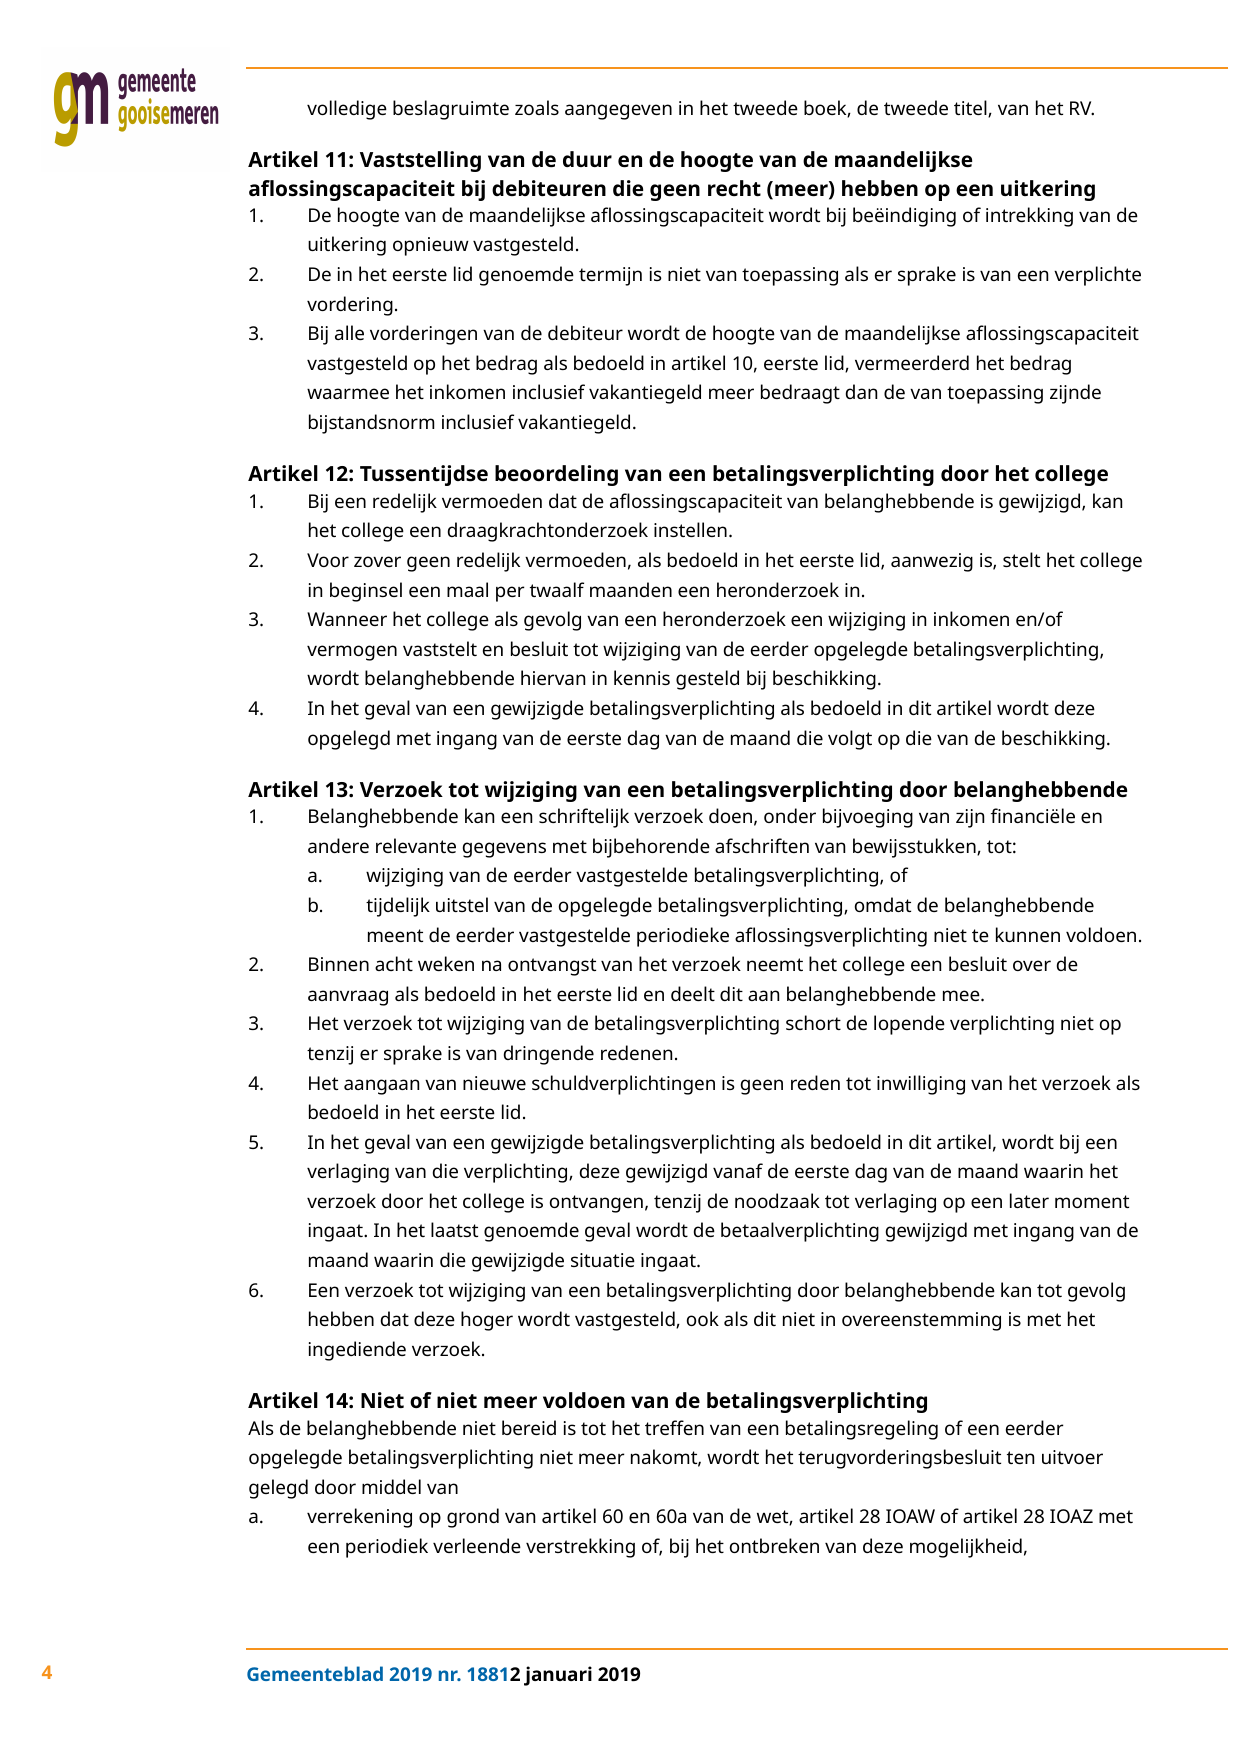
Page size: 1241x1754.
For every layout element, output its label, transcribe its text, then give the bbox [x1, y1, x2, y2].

list verrekening op grond van artikel 60 en 60a van de wet, artikel 28 IOAW of artikel 28 IOAZ met een periodiek verleende verstrekking of, bij het ontbreken van deze mogelijkheid, [248, 1504, 1152, 1559]
list wijziging van de eerder vastgestelde betalingsverplichting, of [307, 863, 1152, 888]
list In het geval van een gewijzigde betalingsverplichting als bedoeld in dit artikel wordt deze opgelegd met ingang van de eerste dag van de maand die volgt op die van de beschikking. [248, 695, 1152, 750]
list Een verzoek tot wijziging van een betalingsverplichting door belanghebbende kan tot gevolg hebben dat deze hoger wordt vastgesteld, ook als dit niet in overeenstemming is met het ingediende verzoek. [248, 1277, 1152, 1362]
list De hoogte van de maandelijkse aflossingscapaciteit wordt bij beëindiging of intrekking van de uitkering opnieuw vastgesteld. [248, 202, 1152, 257]
list Belanghebbende kan een schriftelijk verzoek doen, onder bijvoeging van zijn financiële en andere relevante gegevens met bijbehorende afschriften van bewijsstukken, tot: [248, 803, 1152, 859]
list De in het eerste lid genoemde termijn is niet van toepassing als er sprake is van een verplichte vordering. [248, 261, 1152, 317]
list Bij een redelijk vermoeden dat de aflossingscapaciteit van belanghebbende is gewijzigd, kan het college een draagkrachtonderzoek instellen. [248, 488, 1152, 543]
list In het geval van een gewijzigde betalingsverplichting als bedoeld in dit artikel, wordt bij een verlaging van die verplichting, deze gewijzigd vanaf de eerste dag van de maand waarin het verzoek door het college is ontvangen, tenzij de noodzaak tot verlaging op een later moment ingaat. In het laatst genoemde geval wordt de betaalverplichting gewijzigd met ingang van de maand waarin die gewijzigde situatie ingaat. [248, 1129, 1152, 1273]
list Binnen acht weken na ontvangst van het verzoek neemt het college een besluit over de aanvraag als bedoeld in het eerste lid en deelt dit aan belanghebbende mee. [248, 951, 1152, 1007]
text Artikel 12: Tussentijdse beoordeling van een betalingsverplichting door het college [248, 459, 1152, 488]
list Wanneer het college als gevolg van een heronderzoek een wijziging in inkomen en/of vermogen vaststelt en besluit tot wijziging van de eerder opgelegde betalingsverplichting, wordt belanghebbende hiervan in kennis gesteld bij beschikking. [248, 606, 1152, 691]
list volledige beslagruimte zoals aangegeven in het tweede boek, de tweede titel, van het RV. [248, 95, 1152, 121]
list Het verzoek tot wijziging van de betalingsverplichting schort de lopende verplichting niet op tenzij er sprake is van dringende redenen. [248, 1011, 1152, 1066]
text Artikel 11: Vaststelling van de duur en de hoogte van de maandelijkse aflossingscapaciteit bij debiteuren die geen recht (meer) hebben op een uitkering [248, 145, 1152, 202]
text Artikel 14: Niet of niet meer voldoen van de betalingsverplichting [248, 1386, 1152, 1415]
list Bij alle vorderingen van de debiteur wordt de hoogte van de maandelijkse aflossingscapaciteit vastgesteld op het bedrag als bedoeld in artikel 10, eerste lid, vermeerderd het bedrag waarmee het inkomen inclusief vakantiegeld meer bedraagt dan de van toepassing zijnde bijstandsnorm inclusief vakantiegeld. [248, 320, 1152, 435]
list Voor zover geen redelijk vermoeden, als bedoeld in het eerste lid, aanwezig is, stelt het college in beginsel een maal per twaalf maanden een heronderzoek in. [248, 547, 1152, 602]
picture [41, 47, 231, 172]
list Het aangaan van nieuwe schuldverplichtingen is geen reden tot inwilliging van het verzoek als bedoeld in het eerste lid. [248, 1070, 1152, 1125]
text Artikel 13: Verzoek tot wijziging van een betalingsverplichting door belanghebbende [248, 775, 1152, 803]
text Als de belanghebbende niet bereid is tot het treffen van een betalingsregeling of een eerder opgelegde betalingsverplichting niet meer nakomt, wordt het terugvorderingsbesluit ten uitvoer gelegd door middel van [248, 1415, 1152, 1500]
list tijdelijk uitstel van de opgelegde betalingsverplichting, omdat de belanghebbende meent de eerder vastgestelde periodieke aflossingsverplichting niet te kunnen voldoen. [307, 892, 1152, 948]
